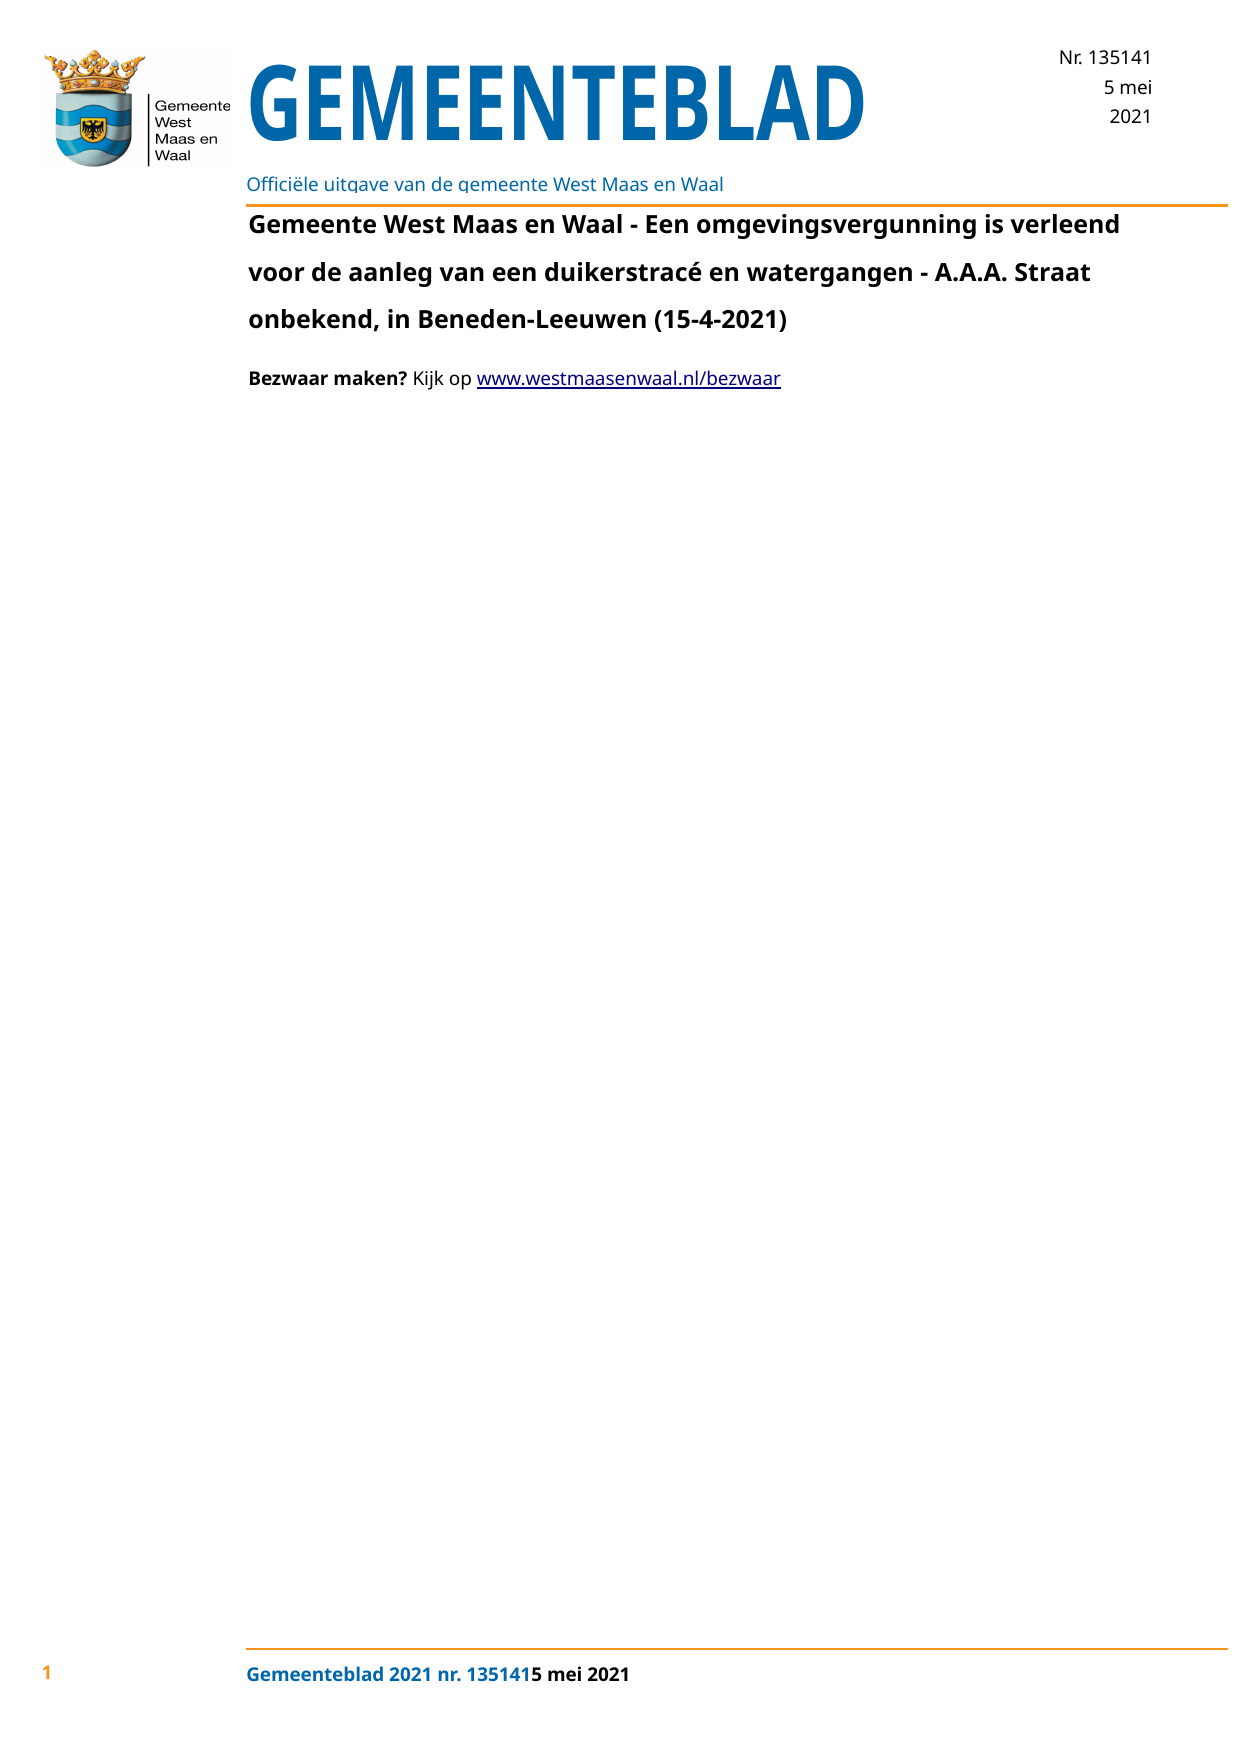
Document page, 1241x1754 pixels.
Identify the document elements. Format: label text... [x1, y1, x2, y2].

text Bezwaar maken? Kijk op www.westmaasenwaal.nl/bezwaar [248, 366, 1152, 391]
picture [41, 47, 231, 172]
text Gemeente West Maas en Waal - Een omgevingsvergunning is verleend voor de aanleg van een duikerstracé en watergangen - A.A.A. Straat onbekend, in Beneden-Leeuwen (15-4-2021) [248, 207, 1152, 336]
